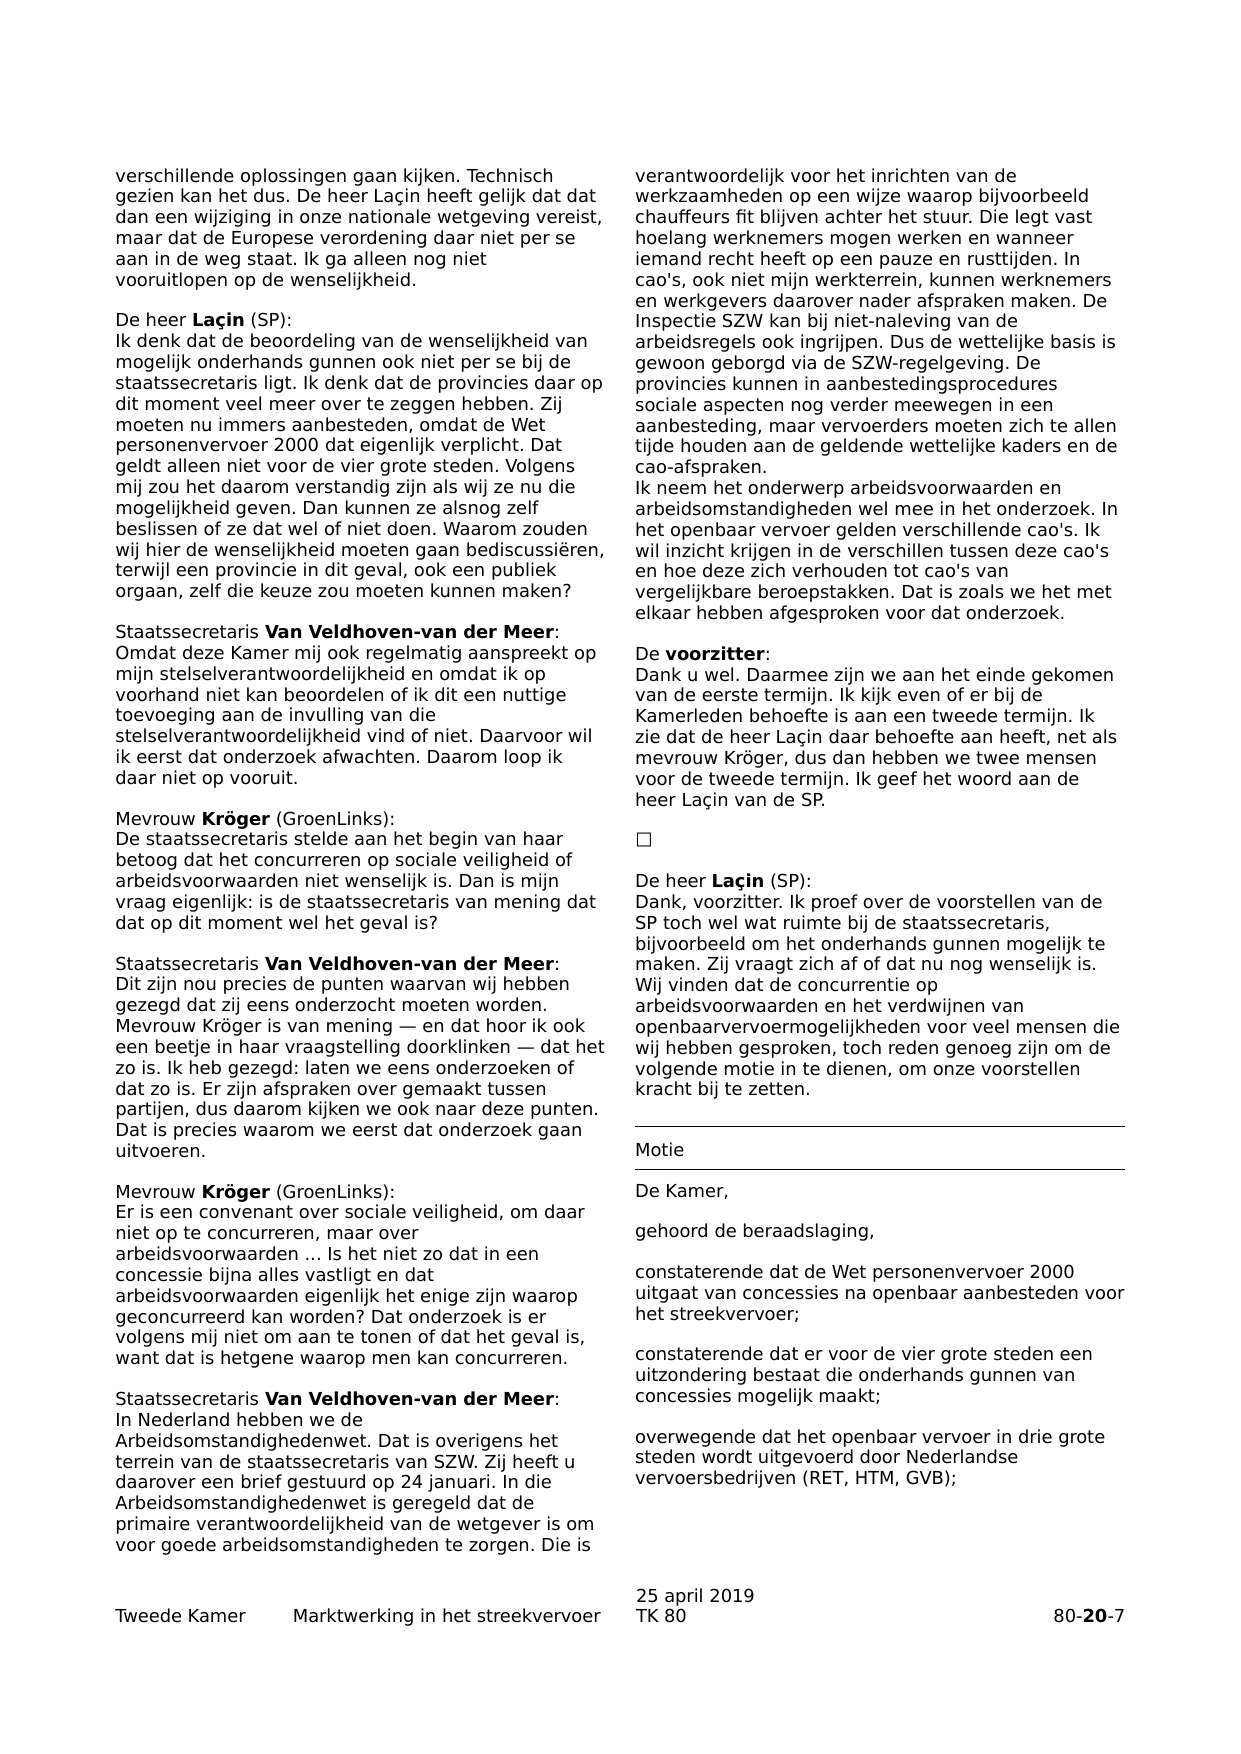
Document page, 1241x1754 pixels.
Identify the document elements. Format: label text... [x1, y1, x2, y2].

text De heer Laçin (SP): [115, 310, 605, 331]
text constaterende dat de Wet personenvervoer 2000 uitgaat van concessies na openbaar aanbesteden voor het streekvervoer; [635, 1262, 1125, 1324]
text Er is een convenant over sociale veiligheid, om daar niet op te concurreren, maar over arbeidsvoorwaarden ... Is het niet zo dat in een concessie bijna alles vastligt en dat arbeidsvoorwaarden eigenlijk het enige zijn waarop geconcurreerd kan worden? Dat onderzoek is er volgens mij niet om aan te tonen of dat het geval is, want dat is hetgene waarop men kan concurreren. [115, 1202, 605, 1369]
text De staatssecretaris stelde aan het begin van haar betoog dat het concurreren op sociale veiligheid of arbeidsvoorwaarden niet wenselijk is. Dan is mijn vraag eigenlijk: is de staatssecretaris van mening dat dat op dit moment wel het geval is? [115, 829, 605, 933]
text verantwoordelijk voor het inrichten van de werkzaamheden op een wijze waarop bijvoorbeeld chauffeurs fit blijven achter het stuur. Die legt vast hoelang werknemers mogen werken en wanneer iemand recht heeft op een pauze en rusttijden. In cao's, ook niet mijn werkterrein, kunnen werknemers en werkgevers daarover nader afspraken maken. De Inspectie SZW kan bij niet-naleving van de arbeidsregels ook ingrijpen. Dus de wettelijke basis is gewoon geborgd via de SZW-regelgeving. De provincies kunnen in aanbestedingsprocedures sociale aspecten nog verder meewegen in een aanbesteding, maar vervoerders moeten zich te allen tijde houden aan de geldende wettelijke kaders en de cao-afspraken. [635, 165, 1125, 478]
text Motie [635, 1140, 1125, 1161]
text Mevrouw Kröger (GroenLinks): [115, 1182, 605, 1202]
text Mevrouw Kröger (GroenLinks): [115, 808, 605, 829]
text Dank, voorzitter. Ik proef over de voorstellen van de SP toch wel wat ruimte bij de staatssecretaris, bijvoorbeeld om het onderhands gunnen mogelijk te maken. Zij vraagt zich af of dat nu nog wenselijk is. Wij vinden dat de concurrentie op arbeidsvoorwaarden en het verdwijnen van openbaarvervoermogelijkheden voor veel mensen die wij hebben gesproken, toch reden genoeg zijn om de volgende motie in te dienen, om onze voorstellen kracht bij te zetten. [635, 892, 1125, 1100]
text Ik denk dat de beoordeling van de wenselijkheid van mogelijk onderhands gunnen ook niet per se bij de staatssecretaris ligt. Ik denk dat de provincies daar op dit moment veel meer over te zeggen hebben. Zij moeten nu immers aanbesteden, omdat de Wet personenvervoer 2000 dat eigenlijk verplicht. Dat geldt alleen niet voor de vier grote steden. Volgens mij zou het daarom verstandig zijn als wij ze nu die mogelijkheid geven. Dan kunnen ze alsnog zelf beslissen of ze dat wel of niet doen. Waarom zouden wij hier de wenselijkheid moeten gaan bediscussiëren, terwijl een provincie in dit geval, ook een publiek orgaan, zelf die keuze zou moeten kunnen maken? [115, 331, 605, 602]
text In Nederland hebben we de Arbeidsomstandighedenwet. Dat is overigens het terrein van de staatssecretaris van SZW. Zij heeft u daarover een brief gestuurd op 24 januari. In die Arbeidsomstandighedenwet is geregeld dat de primaire verantwoordelijkheid van de wetgever is om voor goede arbeidsomstandigheden te zorgen. Die is [115, 1410, 605, 1556]
text De Kamer, [635, 1181, 1125, 1201]
text ⬜ [635, 830, 1125, 851]
text Omdat deze Kamer mij ook regelmatig aanspreekt op mijn stelselverantwoordelijkheid en omdat ik op voorhand niet kan beoordelen of ik dit een nuttige toevoeging aan de invulling van die stelselverantwoordelijkheid vind of niet. Daarvoor wil ik eerst dat onderzoek afwachten. Daarom loop ik daar niet op vooruit. [115, 643, 605, 788]
text Staatssecretaris Van Veldhoven-van der Meer: [115, 1389, 605, 1410]
text verschillende oplossingen gaan kijken. Technisch gezien kan het dus. De heer Laçin heeft gelijk dat dat dan een wijziging in onze nationale wetgeving vereist, maar dat de Europese verordening daar niet per se aan in de weg staat. Ik ga alleen nog niet vooruitlopen op de wenselijkheid. [115, 165, 605, 290]
text Ik neem het onderwerp arbeidsvoorwaarden en arbeidsomstandigheden wel mee in het onderzoek. In het openbaar vervoer gelden verschillende cao's. Ik wil inzicht krijgen in de verschillen tussen deze cao's en hoe deze zich verhouden tot cao's van vergelijkbare beroepstakken. Dat is zoals we het met elkaar hebben afgesproken voor dat onderzoek. [635, 478, 1125, 624]
text Dit zijn nou precies de punten waarvan wij hebben gezegd dat zij eens onderzocht moeten worden. Mevrouw Kröger is van mening — en dat hoor ik ook een beetje in haar vraagstelling doorklinken — dat het zo is. Ik heb gezegd: laten we eens onderzoeken of dat zo is. Er zijn afspraken over gemaakt tussen partijen, dus daarom kijken we ook naar deze punten. Dat is precies waarom we eerst dat onderzoek gaan uitvoeren. [115, 974, 605, 1162]
text De heer Laçin (SP): [635, 871, 1125, 892]
text Staatssecretaris Van Veldhoven-van der Meer: [115, 622, 605, 643]
text De voorzitter: [635, 644, 1125, 664]
text overwegende dat het openbaar vervoer in drie grote steden wordt uitgevoerd door Nederlandse vervoersbedrijven (RET, HTM, GVB); [635, 1426, 1125, 1489]
text Dank u wel. Daarmee zijn we aan het einde gekomen van de eerste termijn. Ik kijk even of er bij de Kamerleden behoefte is aan een tweede termijn. Ik zie dat de heer Laçin daar behoefte aan heeft, net als mevrouw Kröger, dus dan hebben we twee mensen voor de tweede termijn. Ik geef het woord aan de heer Laçin van de SP. [635, 664, 1125, 810]
text constaterende dat er voor de vier grote steden een uitzondering bestaat die onderhands gunnen van concessies mogelijk maakt; [635, 1344, 1125, 1406]
text gehoord de beraadslaging, [635, 1221, 1125, 1242]
text Staatssecretaris Van Veldhoven-van der Meer: [115, 953, 605, 974]
